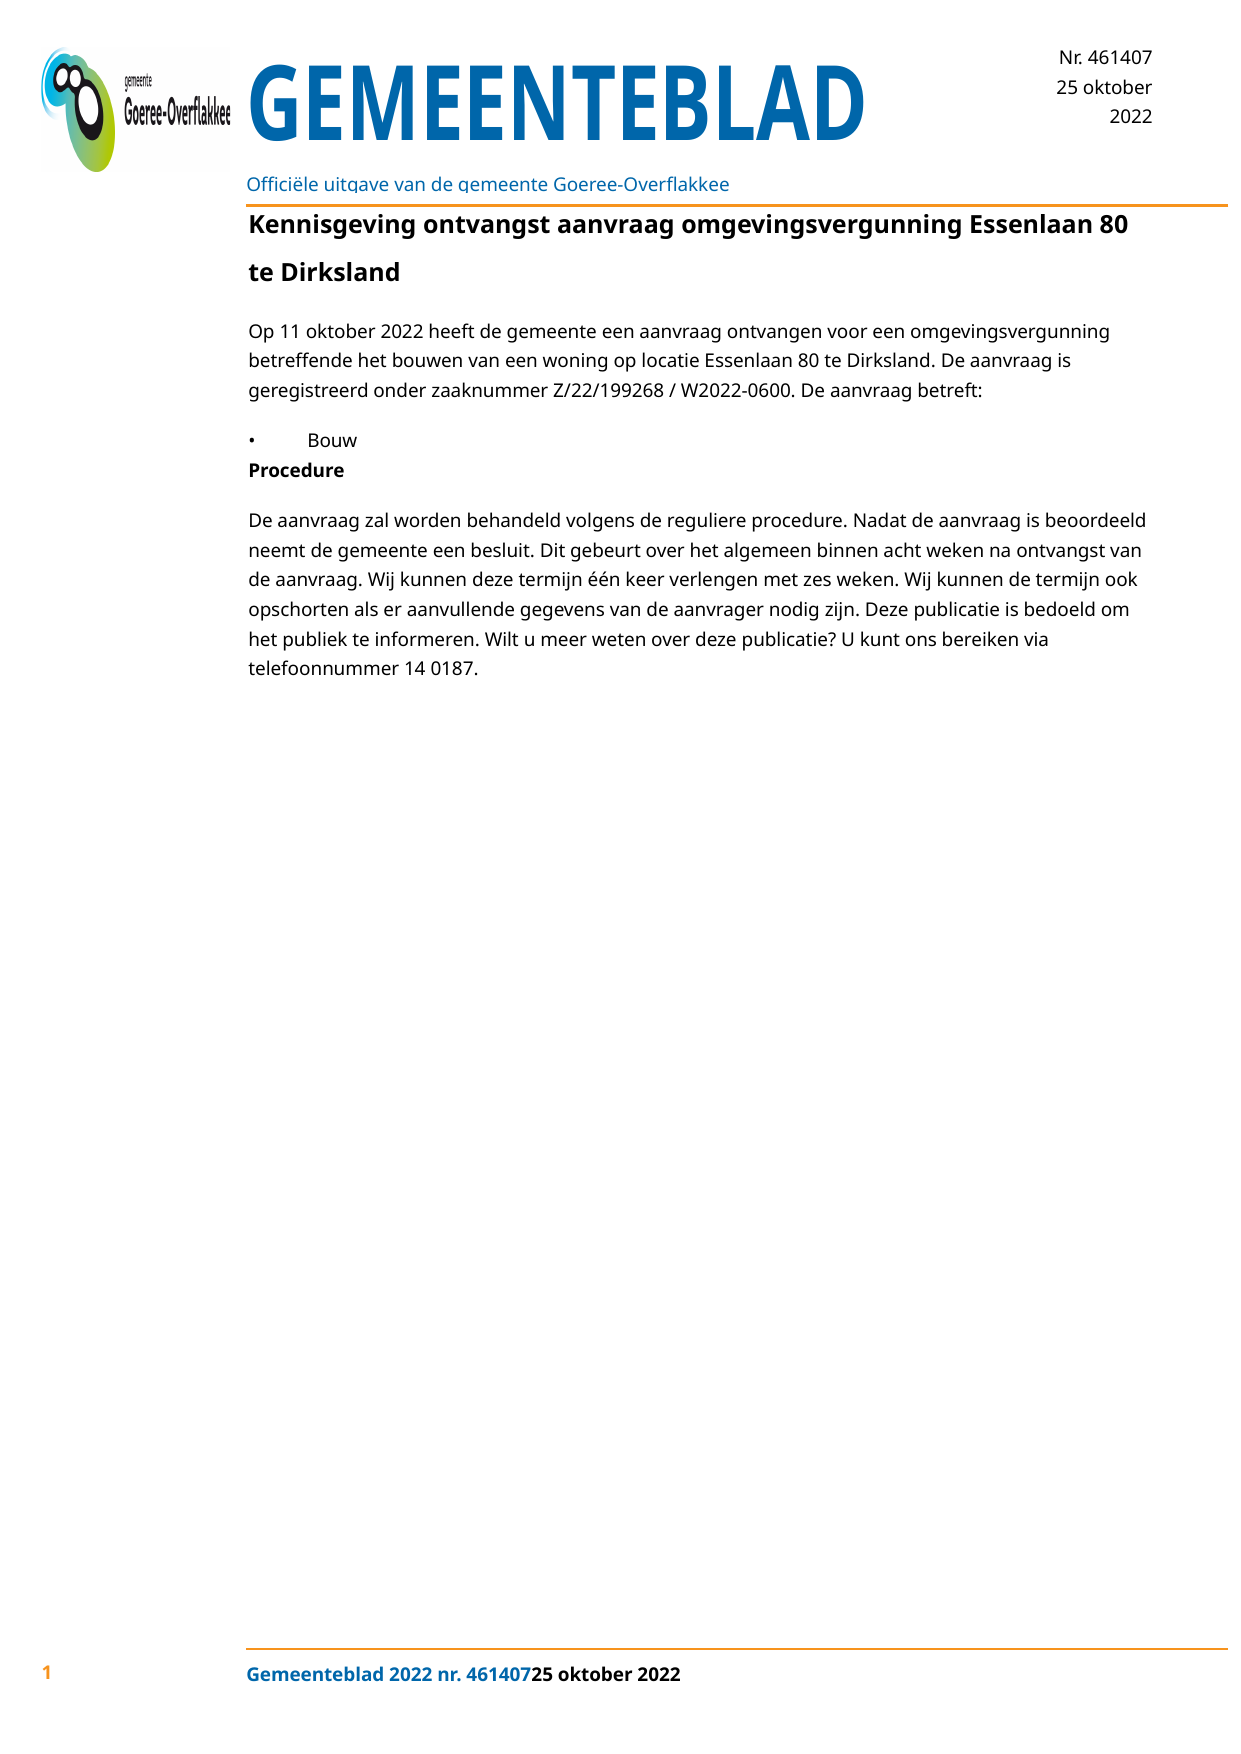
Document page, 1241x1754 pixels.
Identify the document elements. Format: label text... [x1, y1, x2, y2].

text Op 11 oktober 2022 heeft de gemeente een aanvraag ontvangen voor een omgevingsvergunning betreffende het bouwen van een woning op locatie Essenlaan 80 te Dirksland. De aanvraag is geregistreerd onder zaaknummer Z/22/199268 / W2022-0600. De aanvraag betreft: [248, 318, 1152, 403]
picture [41, 47, 231, 172]
text De aanvraag zal worden behandeld volgens de reguliere procedure. Nadat de aanvraag is beoordeeld neemt de gemeente een besluit. Dit gebeurt over het algemeen binnen acht weken na ontvangst van de aanvraag. Wij kunnen deze termijn één keer verlengen met zes weken. Wij kunnen de termijn ook opschorten als er aanvullende gegevens van de aanvrager nodig zijn. Deze publicatie is bedoeld om het publiek te informeren. Wilt u meer weten over deze publicatie? U kunt ons bereiken via telefoonnummer 14 0187. [248, 507, 1152, 681]
text Kennisgeving ontvangst aanvraag omgevingsvergunning Essenlaan 80 te Dirksland [248, 207, 1152, 288]
list Bouw [248, 427, 1152, 453]
text Procedure [248, 457, 1152, 483]
